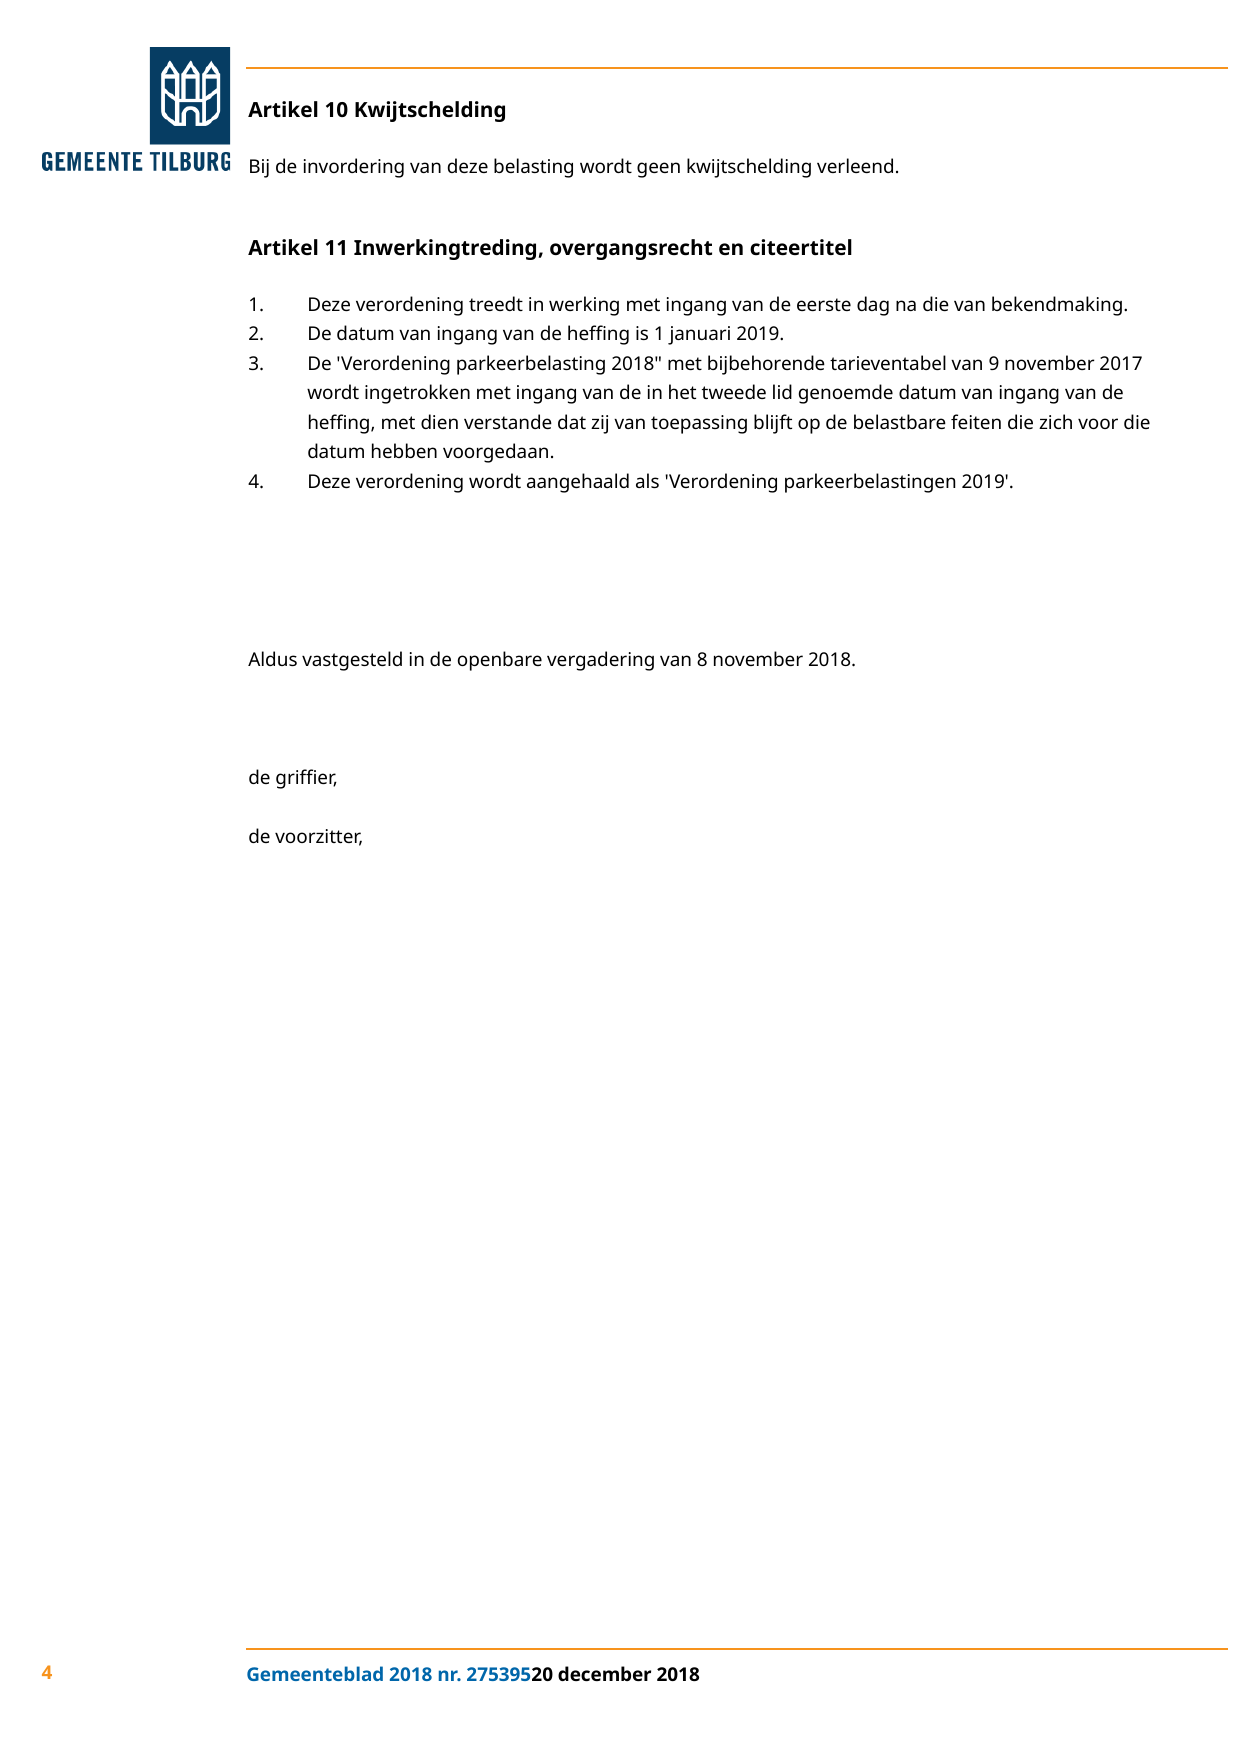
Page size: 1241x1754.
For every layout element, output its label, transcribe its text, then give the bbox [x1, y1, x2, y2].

text Aldus vastgesteld in de openbare vergadering van 8 november 2018. [248, 646, 1152, 672]
text de voorzitter, [248, 823, 1152, 849]
list Deze verordening wordt aangehaald als 'Verordening parkeerbelastingen 2019'. [248, 468, 1152, 494]
text Bij de invordering van deze belasting wordt geen kwijtschelding verleend. [248, 153, 1152, 178]
list Deze verordening treedt in werking met ingang van de eerste dag na die van bekendmaking. [248, 291, 1152, 317]
picture [41, 47, 231, 172]
text de griffier, [248, 764, 1152, 790]
text Artikel 10 Kwijtschelding [248, 95, 1152, 123]
list De 'Verordening parkeerbelasting 2018" met bijbehorende tarieventabel van 9 november 2017 wordt ingetrokken met ingang van de in het tweede lid genoemde datum van ingang van de heffing, met dien verstande dat zij van toepassing blijft op de belastbare feiten die zich voor die datum hebben voorgedaan. [248, 350, 1152, 464]
list De datum van ingang van de heffing is 1 januari 2019. [248, 320, 1152, 346]
text Artikel 11 Inwerkingtreding, overgangsrecht en citeertitel [248, 233, 1152, 261]
